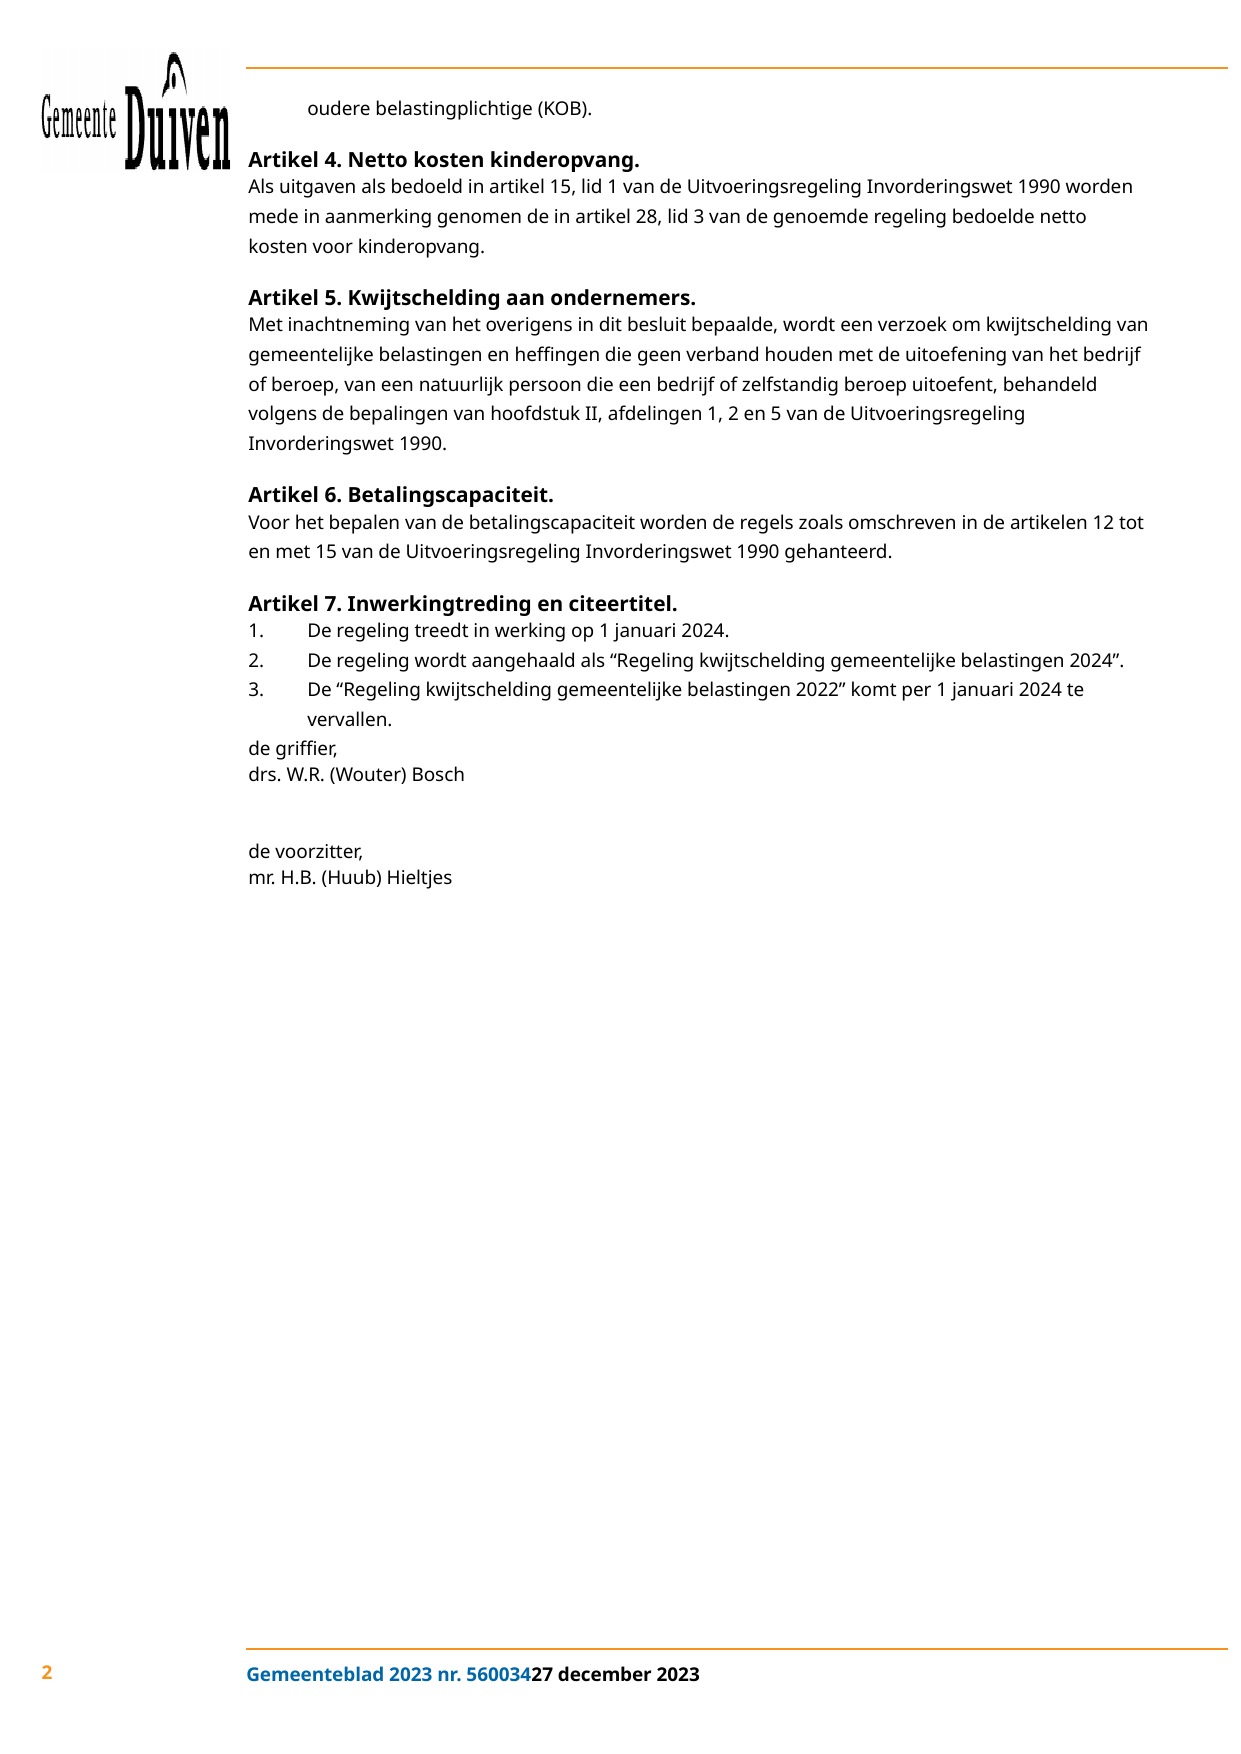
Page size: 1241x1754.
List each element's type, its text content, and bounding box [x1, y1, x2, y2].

text de griffier, [248, 736, 1152, 761]
text Met inachtneming van het overigens in dit besluit bepaalde, wordt een verzoek om kwijtschelding van gemeentelijke belastingen en heffingen die geen verband houden met de uitoefening van het bedrijf of beroep, van een natuurlijk persoon die een bedrijf of zelfstandig beroep uitoefent, behandeld volgens de bepalingen van hoofdstuk II, afdelingen 1, 2 en 5 van de Uitvoeringsregeling Invorderingswet 1990. [248, 312, 1152, 456]
picture [41, 47, 231, 172]
text Artikel 7. Inwerkingtreding en citeertitel. [248, 589, 1152, 617]
list oudere belastingplichtige (KOB). [248, 95, 1152, 121]
text Artikel 6. Betalingscapaciteit. [248, 480, 1152, 509]
text mr. H.B. (Huub) Hieltjes [248, 864, 1152, 890]
text Artikel 5. Kwijtschelding aan ondernemers. [248, 283, 1152, 312]
list De “Regeling kwijtschelding gemeentelijke belastingen 2022” komt per 1 januari 2024 te vervallen. [248, 676, 1152, 732]
text Voor het bepalen van de betalingscapaciteit worden de regels zoals omschreven in de artikelen 12 tot en met 15 van de Uitvoeringsregeling Invorderingswet 1990 gehanteerd. [248, 509, 1152, 564]
text de voorzitter, [248, 838, 1152, 864]
text drs. W.R. (Wouter) Bosch [248, 761, 1152, 787]
list De regeling treedt in werking op 1 januari 2024. [248, 617, 1152, 643]
list De regeling wordt aangehaald als “Regeling kwijtschelding gemeentelijke belastingen 2024”. [248, 647, 1152, 673]
text Artikel 4. Netto kosten kinderopvang. [248, 145, 1152, 174]
text Als uitgaven als bedoeld in artikel 15, lid 1 van de Uitvoeringsregeling Invorderingswet 1990 worden mede in aanmerking genomen de in artikel 28, lid 3 van de genoemde regeling bedoelde netto kosten voor kinderopvang. [248, 174, 1152, 258]
